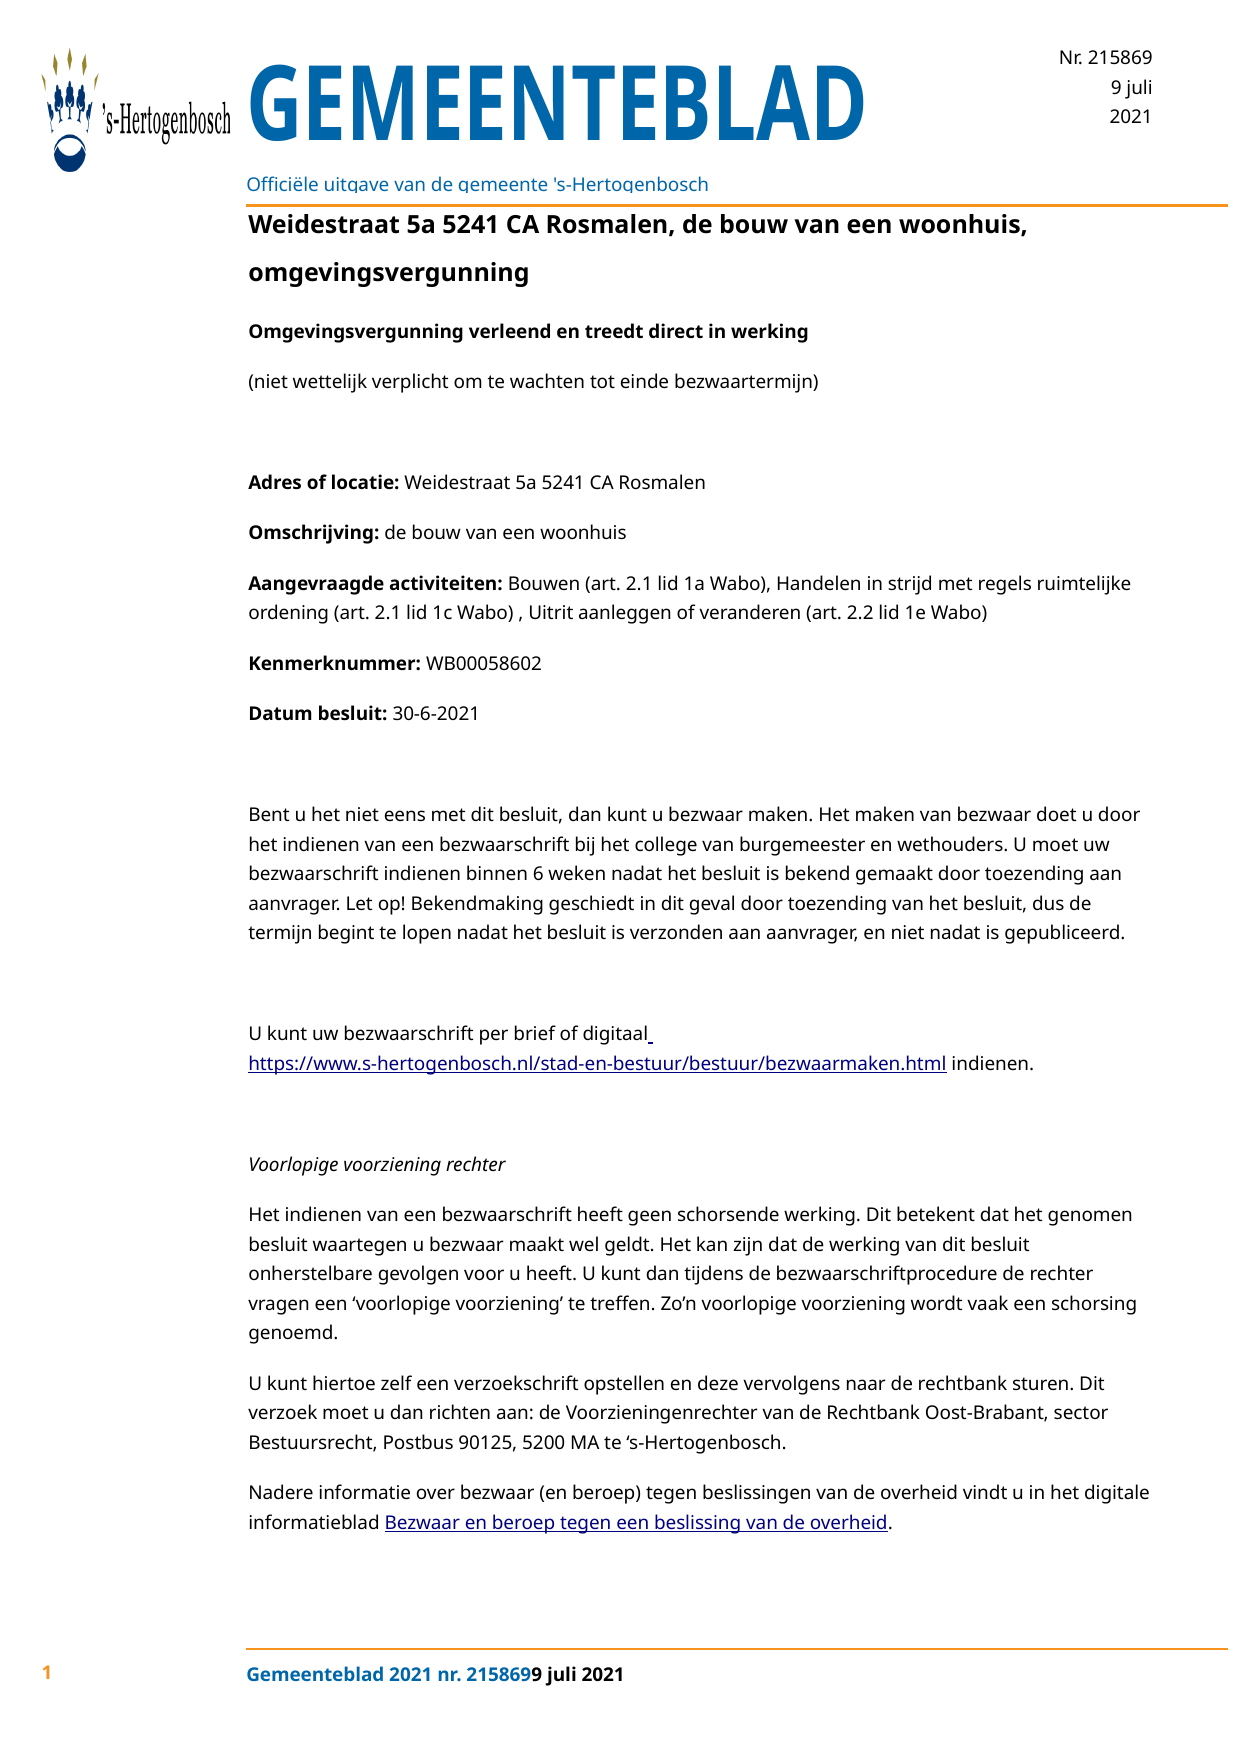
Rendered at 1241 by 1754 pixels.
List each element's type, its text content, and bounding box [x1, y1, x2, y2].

text Aangevraagde activiteiten: Bouwen (art. 2.1 lid 1a Wabo), Handelen in strijd met regels ruimtelijke ordening (art. 2.1 lid 1c Wabo) , Uitrit aanleggen of veranderen (art. 2.2 lid 1e Wabo) [248, 570, 1152, 625]
text Adres of locatie: Weidestraat 5a 5241 CA Rosmalen [248, 469, 1152, 495]
text U kunt hiertoe zelf een verzoekschrift opstellen en deze vervolgens naar de rechtbank sturen. Dit verzoek moet u dan richten aan: de Voorzieningenrechter van de Rechtbank Oost-Brabant, sector Bestuursrecht, Postbus 90125, 5200 MA te ‘s-Hertogenbosch. [248, 1370, 1152, 1455]
text Bent u het niet eens met dit besluit, dan kunt u bezwaar maken. Het maken van bezwaar doet u door het indienen van een bezwaarschrift bij het college van burgemeester en wethouders. U moet uw bezwaarschrift indienen binnen 6 weken nadat het besluit is bekend gemaakt door toezending aan aanvrager. Let op! Bekendmaking geschiedt in dit geval door toezending van het besluit, dus de termijn begint te lopen nadat het besluit is verzonden aan aanvrager, en niet nadat is gepubliceerd. [248, 801, 1152, 945]
text Het indienen van een bezwaarschrift heeft geen schorsende werking. Dit betekent dat het genomen besluit waartegen u bezwaar maakt wel geldt. Het kan zijn dat de werking van dit besluit onherstelbare gevolgen voor u heeft. U kunt dan tijdens de bezwaarschriftprocedure de rechter vragen een ‘voorlopige voorziening’ te treffen. Zo’n voorlopige voorziening wordt vaak een schorsing genoemd. [248, 1201, 1152, 1345]
text (niet wettelijk verplicht om te wachten tot einde bezwaartermijn) [248, 368, 1152, 394]
text Datum besluit: 30-6-2021 [248, 700, 1152, 726]
text Voorlopige voorziening rechter [248, 1151, 1152, 1177]
text U kunt uw bezwaarschrift per brief of digitaal https://www.s-hertogenbosch.nl/stad-en-bestuur/bestuur/bezwaarmaken.html indienen. [248, 1020, 1152, 1076]
text Omgevingsvergunning verleend en treedt direct in werking [248, 318, 1152, 344]
text Nadere informatie over bezwaar (en beroep) tegen beslissingen van de overheid vindt u in het digitale informatieblad Bezwaar en beroep tegen een beslissing van de overheid. [248, 1479, 1152, 1535]
picture [41, 47, 231, 172]
text Omschrijving: de bouw van een woonhuis [248, 519, 1152, 545]
text Weidestraat 5a 5241 CA Rosmalen, de bouw van een woonhuis, omgevingsvergunning [248, 207, 1152, 288]
text Kenmerknummer: WB00058602 [248, 650, 1152, 676]
